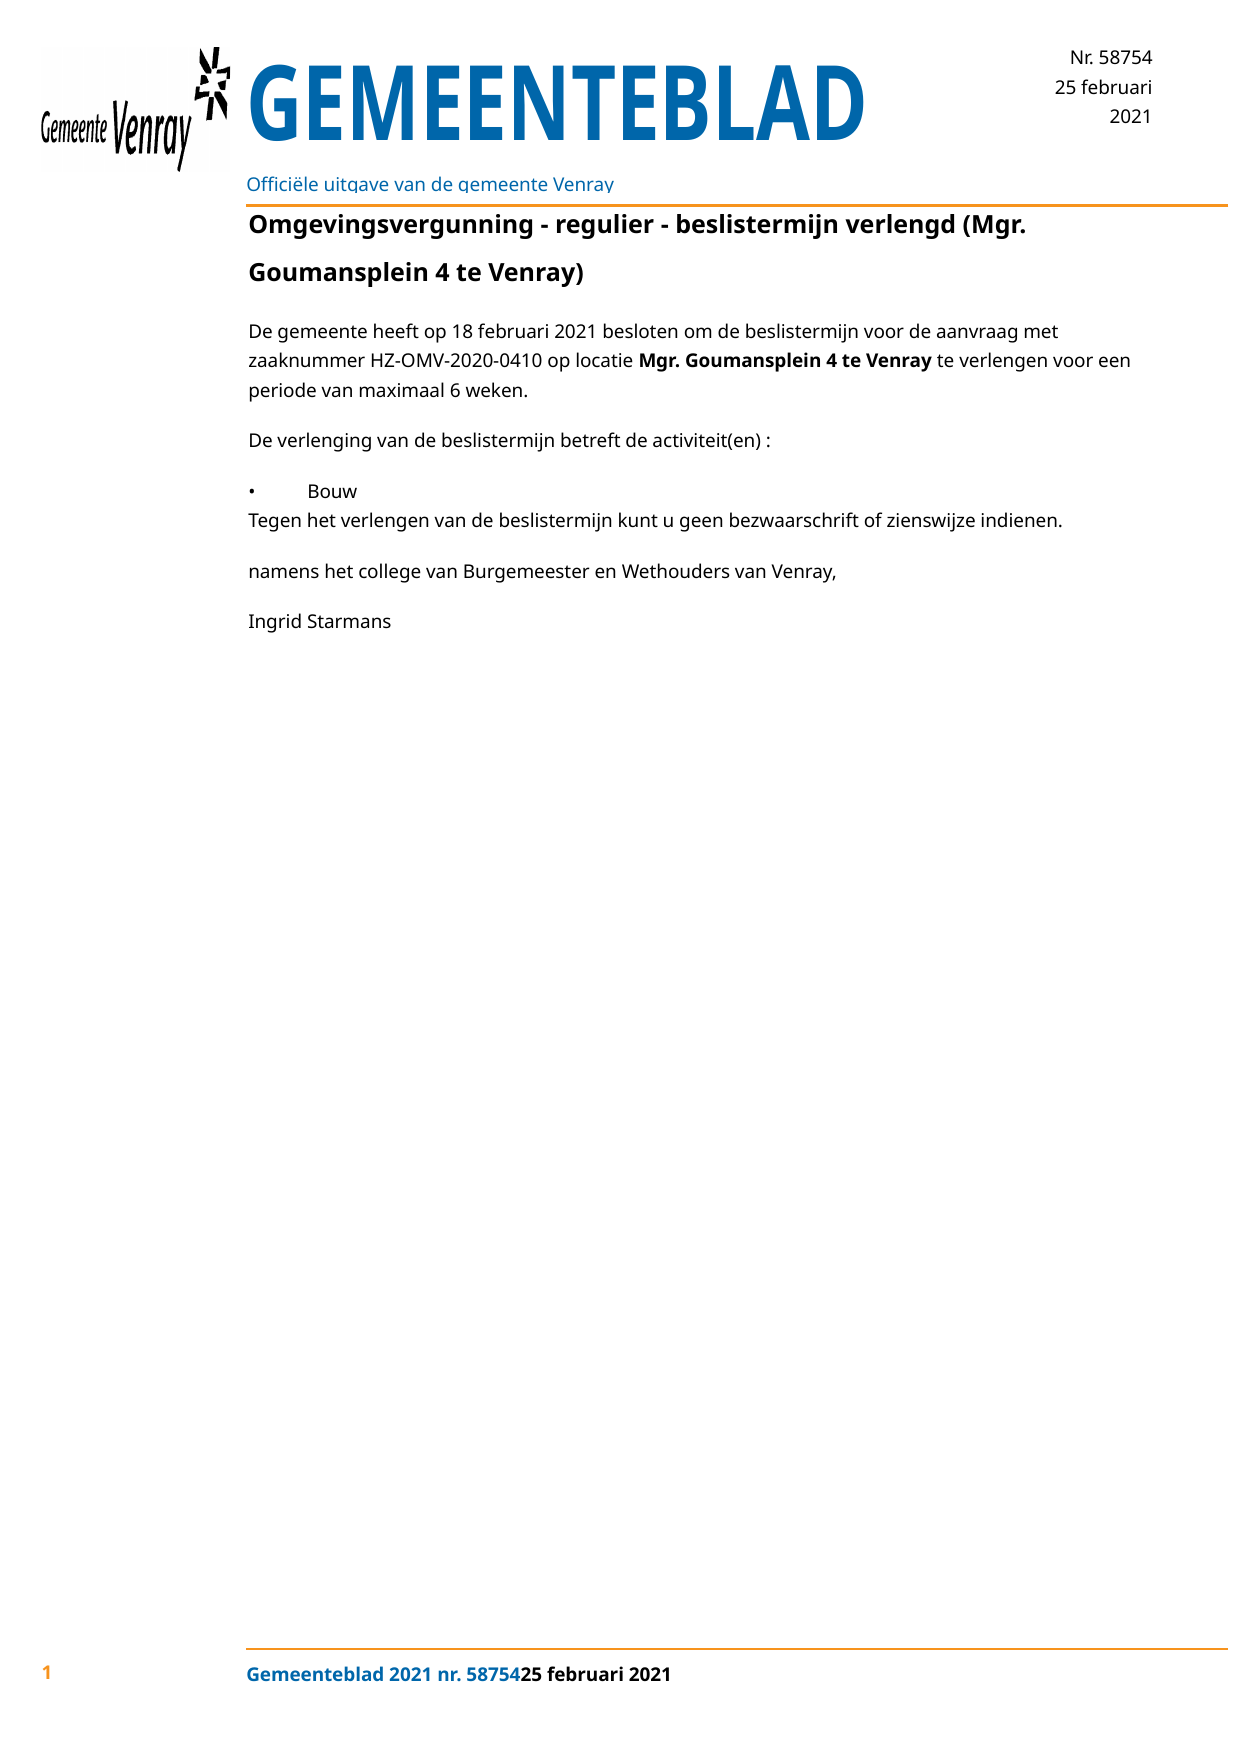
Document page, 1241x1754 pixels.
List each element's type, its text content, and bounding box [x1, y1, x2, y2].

text Omgevingsvergunning - regulier - beslistermijn verlengd (Mgr. Goumansplein 4 te Venray) [248, 207, 1152, 288]
text Tegen het verlengen van de beslistermijn kunt u geen bezwaarschrift of zienswijze indienen. [248, 507, 1152, 533]
text De gemeente heeft op 18 februari 2021 besloten om de beslistermijn voor de aanvraag met zaaknummer HZ-OMV-2020-0410 op locatie Mgr. Goumansplein 4 te Venray te verlengen voor een periode van maximaal 6 weken. [248, 318, 1152, 403]
picture [41, 47, 231, 172]
text namens het college van Burgemeester en Wethouders van Venray, [248, 558, 1152, 584]
text De verlenging van de beslistermijn betreft de activiteit(en) : [248, 427, 1152, 453]
list Bouw [248, 478, 1152, 504]
text Ingrid Starmans [248, 608, 1152, 634]
